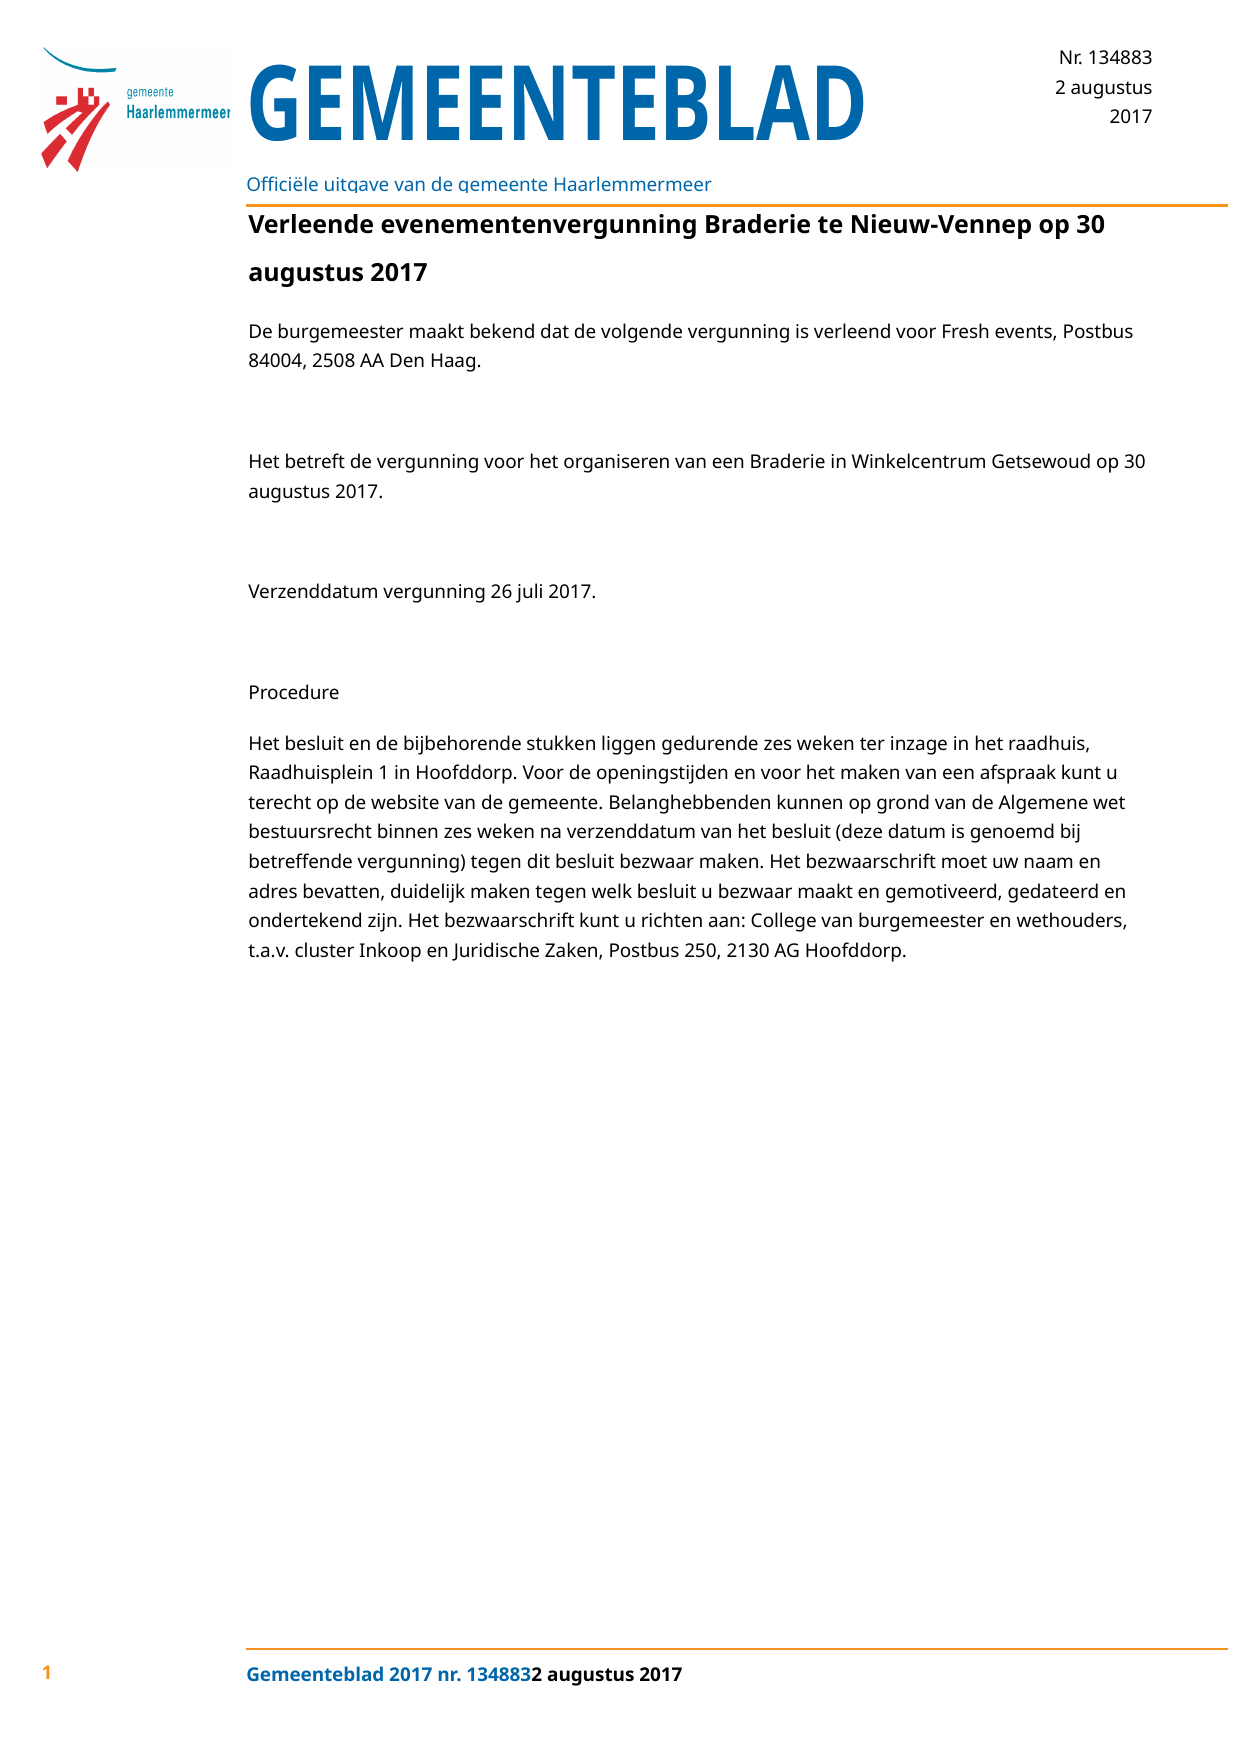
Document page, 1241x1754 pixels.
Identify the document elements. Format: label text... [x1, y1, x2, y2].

text Het betreft de vergunning voor het organiseren van een Braderie in Winkelcentrum Getsewoud op 30 augustus 2017. [248, 448, 1152, 504]
text De burgemeester maakt bekend dat de volgende vergunning is verleend voor Fresh events, Postbus 84004, 2508 AA Den Haag. [248, 318, 1152, 373]
text Procedure [248, 679, 1152, 705]
text Verzenddatum vergunning 26 juli 2017. [248, 579, 1152, 604]
text Het besluit en de bijbehorende stukken liggen gedurende zes weken ter inzage in het raadhuis, Raadhuisplein 1 in Hoofddorp. Voor de openingstijden en voor het maken van een afspraak kunt u terecht op de website van de gemeente. Belanghebbenden kunnen op grond van de Algemene wet bestuursrecht binnen zes weken na verzenddatum van het besluit (deze datum is genoemd bij betreffende vergunning) tegen dit besluit bezwaar maken. Het bezwaarschrift moet uw naam en adres bevatten, duidelijk maken tegen welk besluit u bezwaar maakt en gemotiveerd, gedateerd en ondertekend zijn. Het bezwaarschrift kunt u richten aan: College van burgemeester en wethouders, t.a.v. cluster Inkoop en Juridische Zaken, Postbus 250, 2130 AG Hoofddorp. [248, 730, 1152, 963]
picture [41, 47, 231, 172]
text Verleende evenementenvergunning Braderie te Nieuw-Vennep op 30 augustus 2017 [248, 207, 1152, 288]
